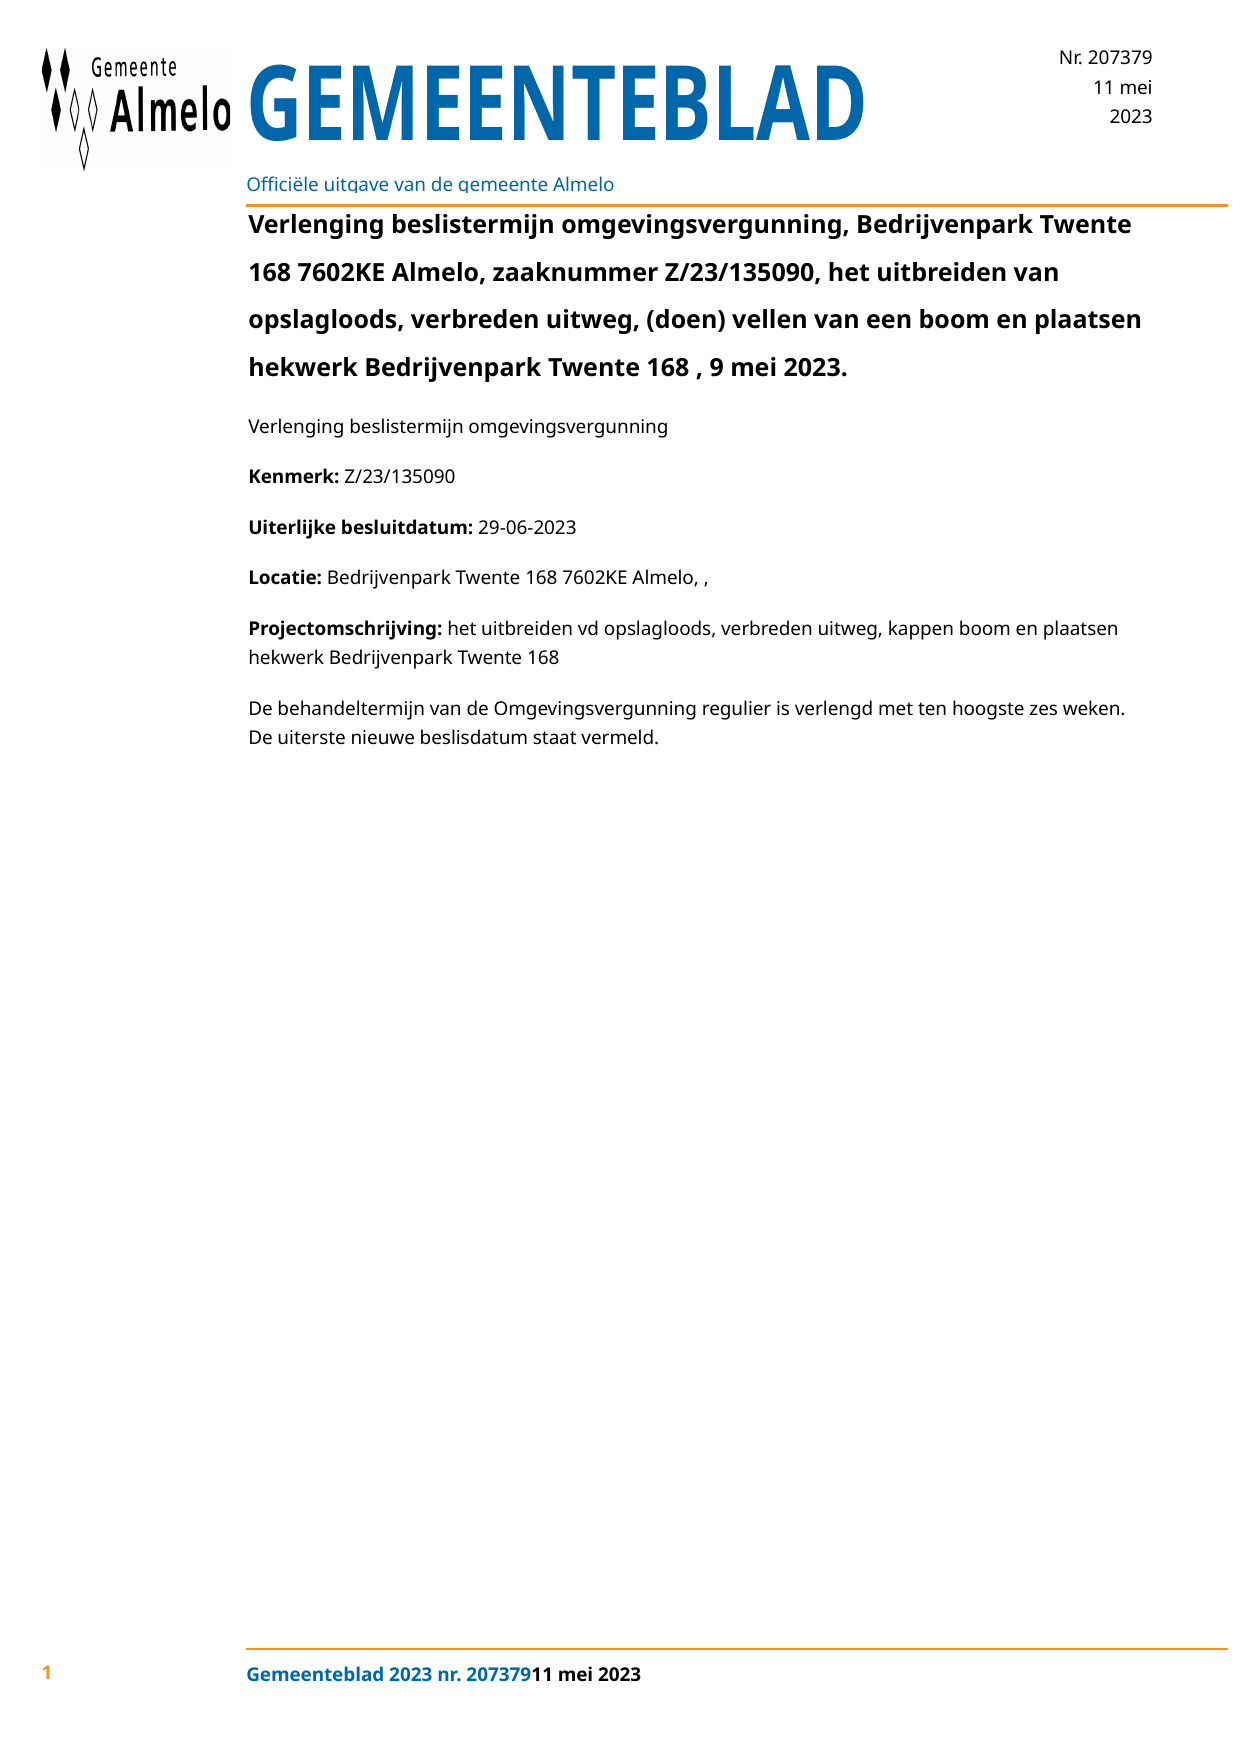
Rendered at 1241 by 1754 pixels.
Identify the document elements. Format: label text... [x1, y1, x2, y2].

text Uiterlijke besluitdatum: 29-06-2023 [248, 514, 1152, 540]
text Locatie: Bedrijvenpark Twente 168 7602KE Almelo, , [248, 564, 1152, 590]
text Verlenging beslistermijn omgevingsvergunning [248, 413, 1152, 439]
text Verlenging beslistermijn omgevingsvergunning, Bedrijvenpark Twente 168 7602KE Almelo, zaaknummer Z/23/135090, het uitbreiden van opslagloods, verbreden uitweg, (doen) vellen van een boom en plaatsen hekwerk Bedrijvenpark Twente 168 , 9 mei 2023. [248, 207, 1152, 384]
text Kenmerk: Z/23/135090 [248, 463, 1152, 489]
text Projectomschrijving: het uitbreiden vd opslagloods, verbreden uitweg, kappen boom en plaatsen hekwerk Bedrijvenpark Twente 168 [248, 615, 1152, 670]
text De behandeltermijn van de Omgevingsvergunning regulier is verlengd met ten hoogste zes weken. De uiterste nieuwe beslisdatum staat vermeld. [248, 695, 1152, 750]
picture [41, 47, 231, 172]
